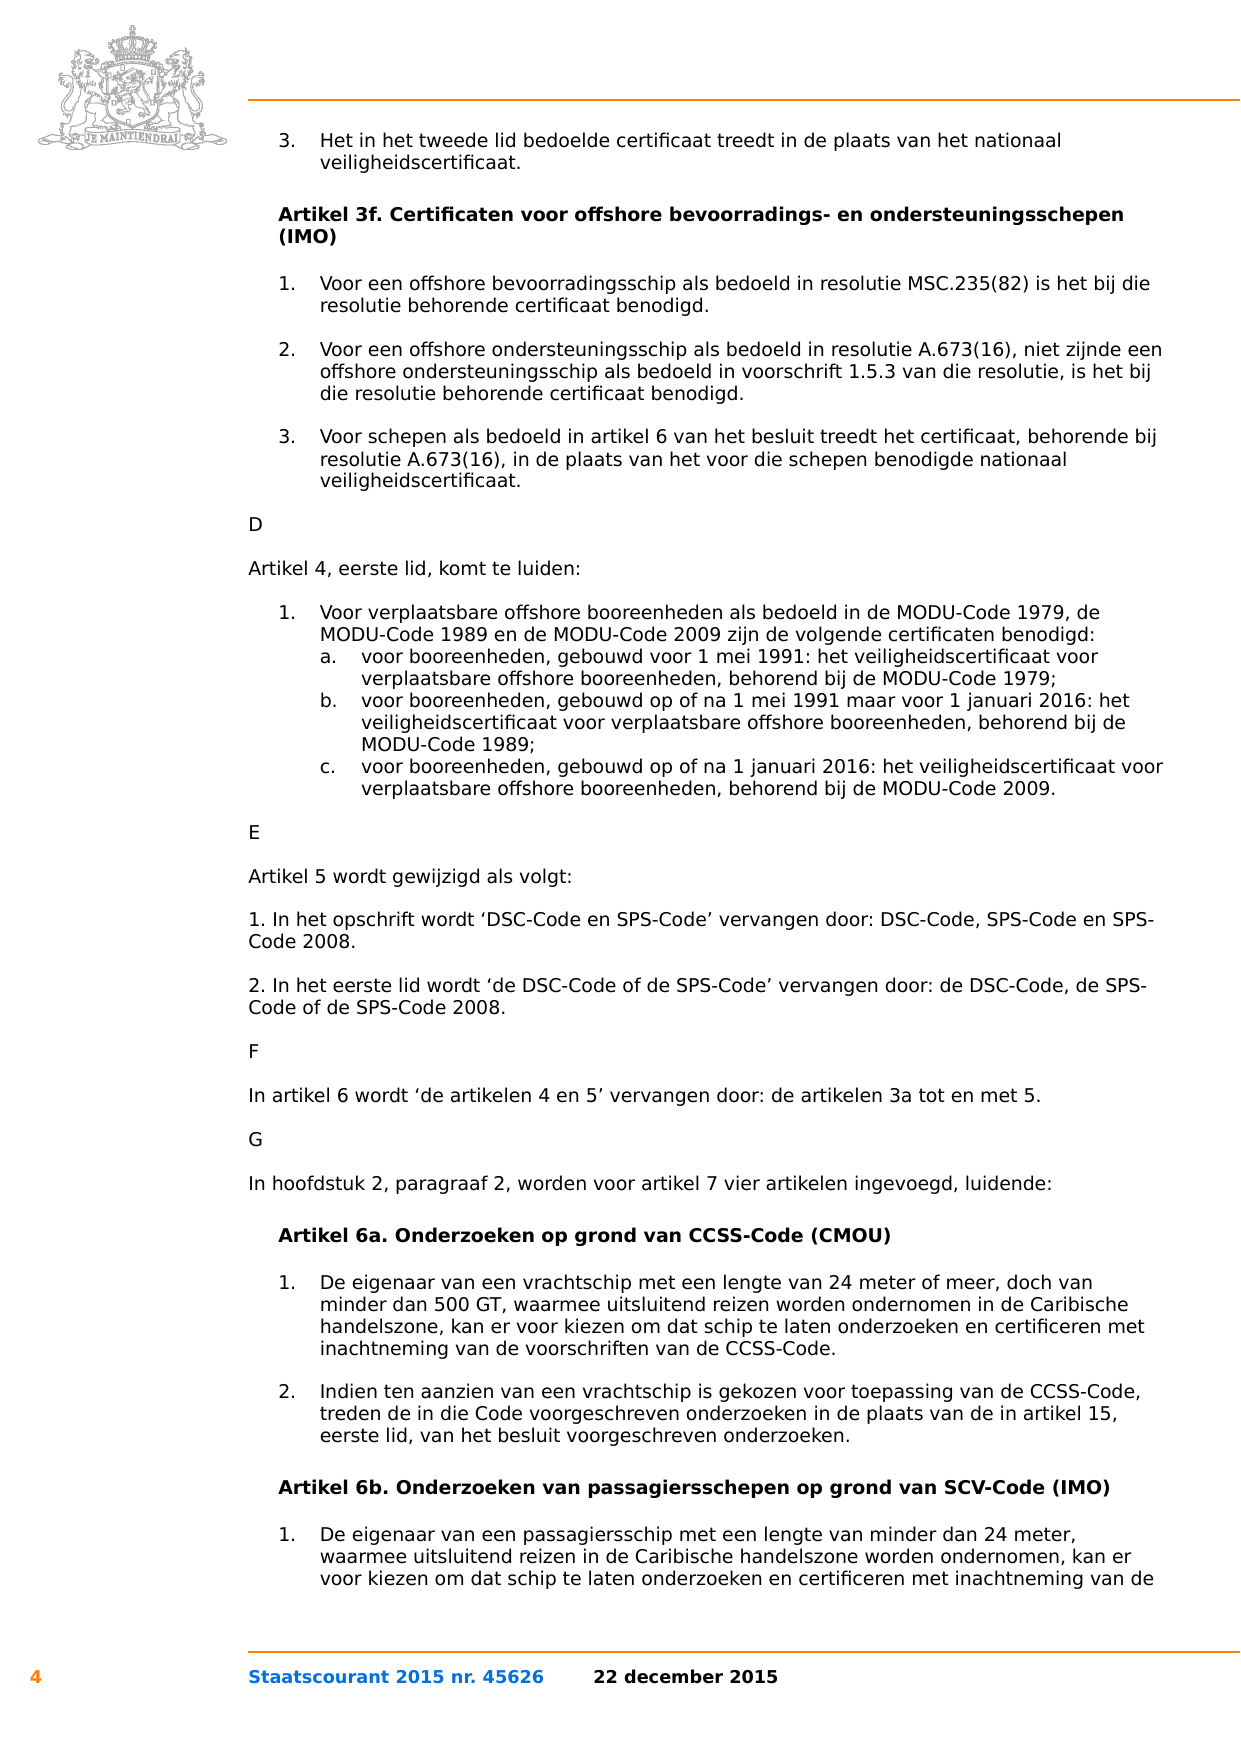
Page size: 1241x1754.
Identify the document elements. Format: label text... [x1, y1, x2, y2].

text 1. De eigenaar van een vrachtschip met een lengte van 24 meter of meer, doch van minder dan 500 GT, waarmee uitsluitend reizen worden ondernomen in de Caribische handelszone, kan er voor kiezen om dat schip te laten onderzoeken en certificeren met inachtneming van de voorschriften van de CCSS-Code. [278, 1272, 1163, 1359]
text b. voor booreenheden, gebouwd op of na 1 mei 1991 maar voor 1 januari 2016: het veiligheidscertificaat voor verplaatsbare offshore booreenheden, behorend bij de MODU-Code 1989; [319, 690, 1163, 756]
text In hoofdstuk 2, paragraaf 2, worden voor artikel 7 vier artikelen ingevoegd, luidende: [248, 1173, 1163, 1194]
text 2. Indien ten aanzien van een vrachtschip is gekozen voor toepassing van de CCSS-Code, treden de in die Code voorgeschreven onderzoeken in de plaats van de in artikel 15, eerste lid, van het besluit voorgeschreven onderzoeken. [278, 1381, 1163, 1447]
text a. voor booreenheden, gebouwd voor 1 mei 1991: het veiligheidscertificaat voor verplaatsbare offshore booreenheden, behorend bij de MODU-Code 1979; [319, 646, 1163, 690]
text 1. Voor verplaatsbare offshore booreenheden als bedoeld in de MODU-Code 1979, de MODU-Code 1989 en de MODU-Code 2009 zijn de volgende certificaten benodigd: [278, 602, 1163, 646]
text Artikel 4, eerste lid, komt te luiden: [248, 558, 1163, 580]
text E [248, 822, 1163, 844]
text 1. In het opschrift wordt ‘DSC-Code en SPS-Code’ vervangen door: DSC-Code, SPS-Code en SPS-Code 2008. [248, 909, 1163, 953]
text D [248, 514, 1163, 536]
text 2. In het eerste lid wordt ‘de DSC-Code of de SPS-Code’ vervangen door: de DSC-Code, de SPS-Code of de SPS-Code 2008. [248, 975, 1163, 1019]
text c. voor booreenheden, gebouwd op of na 1 januari 2016: het veiligheidscertificaat voor verplaatsbare offshore booreenheden, behorend bij de MODU-Code 2009. [319, 756, 1163, 800]
subtitle Artikel 3f. Certificaten voor offshore bevoorradings- en ondersteuningsschepen (IMO) [278, 204, 1163, 248]
text 3. Het in het tweede lid bedoelde certificaat treedt in de plaats van het nationaal veiligheidscertificaat. [278, 130, 1163, 174]
text 1. Voor een offshore bevoorradingsschip als bedoeld in resolutie MSC.235(82) is het bij die resolutie behorende certificaat benodigd. [278, 273, 1163, 317]
picture [38, 25, 227, 150]
subtitle Artikel 6b. Onderzoeken van passagiersschepen op grond van SCV-Code (IMO) [278, 1477, 1163, 1499]
text 2. Voor een offshore ondersteuningsschip als bedoeld in resolutie A.673(16), niet zijnde een offshore ondersteuningsschip als bedoeld in voorschrift 1.5.3 van die resolutie, is het bij die resolutie behorende certificaat benodigd. [278, 339, 1163, 404]
text 3. Voor schepen als bedoeld in artikel 6 van het besluit treedt het certificaat, behorende bij resolutie A.673(16), in de plaats van het voor die schepen benodigde nationaal veiligheidscertificaat. [278, 426, 1163, 492]
text In artikel 6 wordt ‘de artikelen 4 en 5’ vervangen door: de artikelen 3a tot en met 5. [248, 1085, 1163, 1107]
text 1. De eigenaar van een passagiersschip met een lengte van minder dan 24 meter, waarmee uitsluitend reizen in de Caribische handelszone worden ondernomen, kan er voor kiezen om dat schip te laten onderzoeken en certificeren met inachtneming van de [278, 1524, 1163, 1590]
text F [248, 1041, 1163, 1063]
text Artikel 5 wordt gewijzigd als volgt: [248, 866, 1163, 887]
text G [248, 1129, 1163, 1151]
subtitle Artikel 6a. Onderzoeken op grond van CCSS-Code (CMOU) [278, 1224, 1163, 1247]
